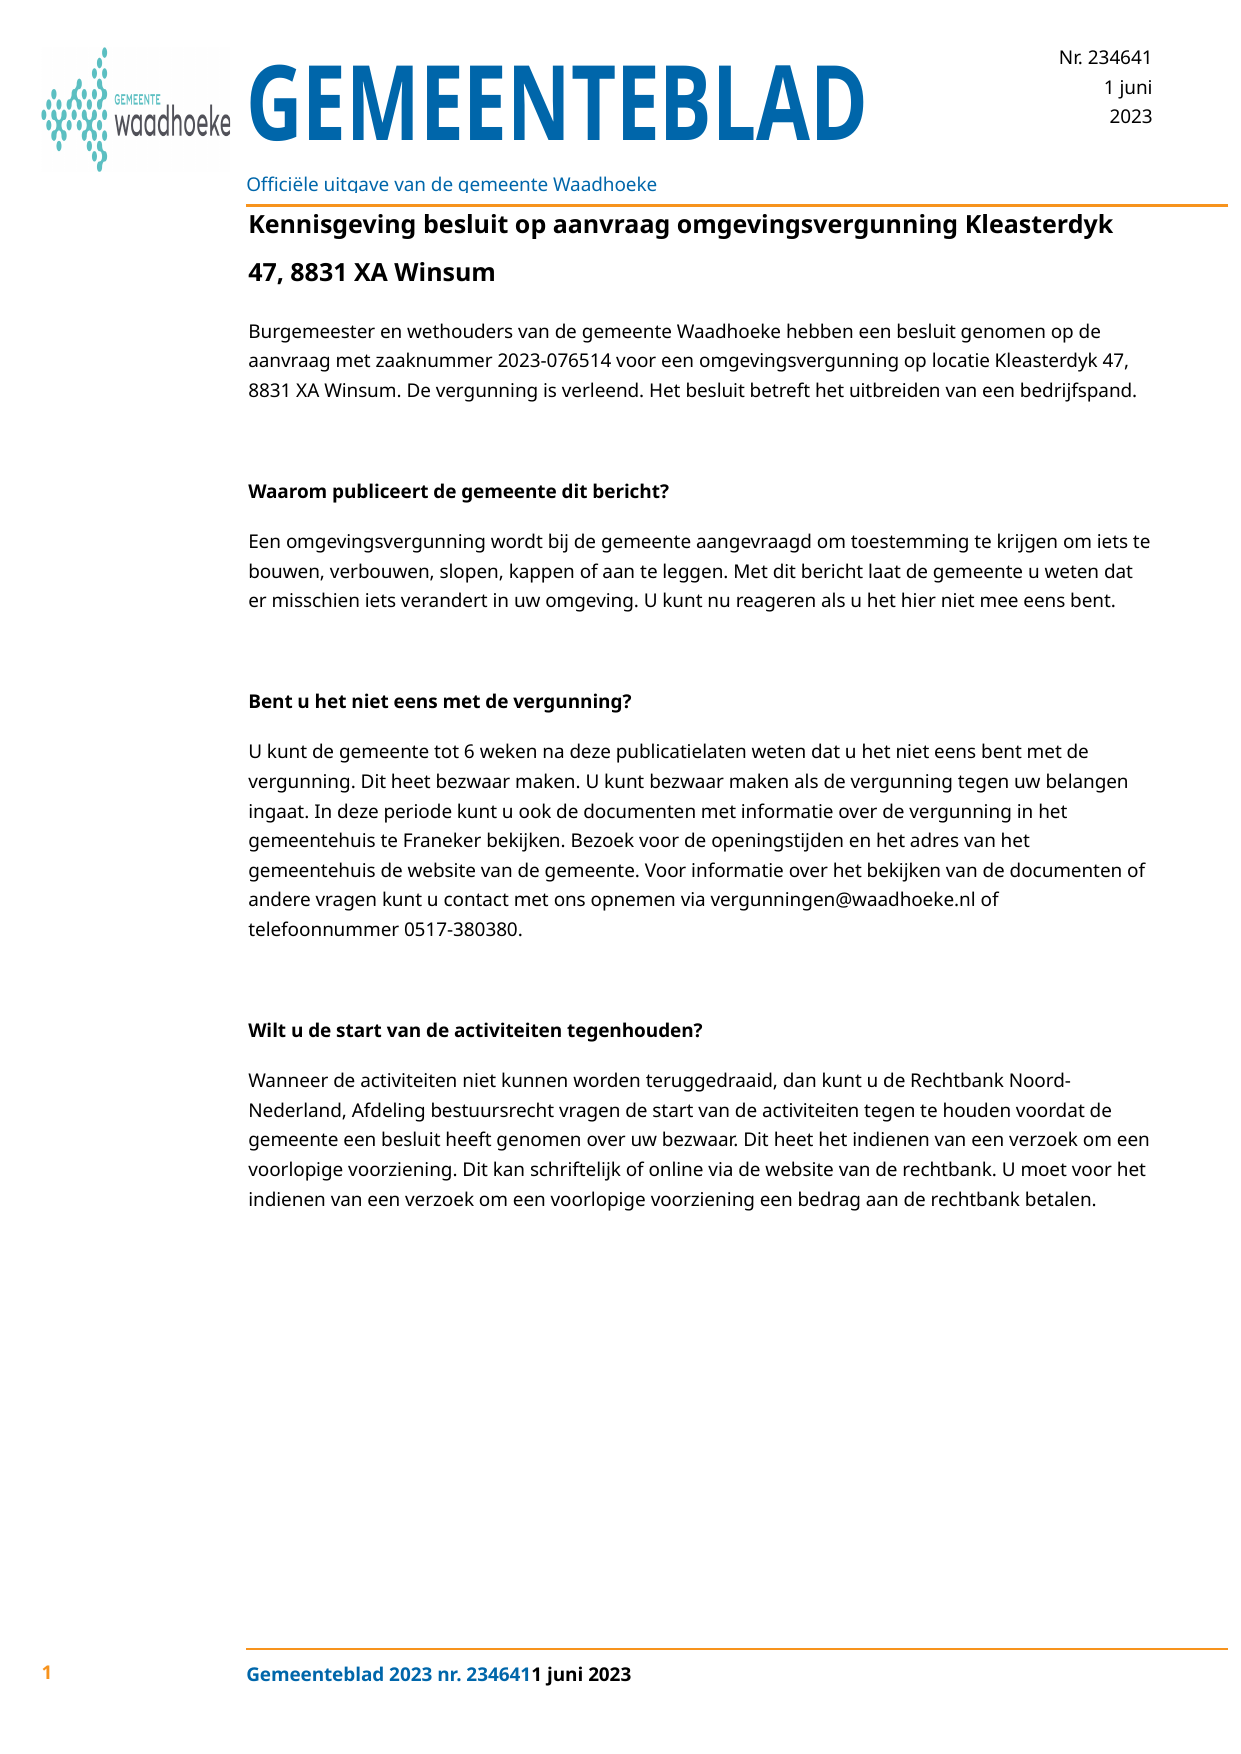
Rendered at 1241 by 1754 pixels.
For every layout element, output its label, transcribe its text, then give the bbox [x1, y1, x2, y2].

picture [41, 47, 231, 172]
text Wilt u de start van de activiteiten tegenhouden? [248, 1017, 1152, 1043]
text Een omgevingsvergunning wordt bij de gemeente aangevraagd om toestemming te krijgen om iets te bouwen, verbouwen, slopen, kappen of aan te leggen. Met dit bericht laat de gemeente u weten dat er misschien iets verandert in uw omgeving. U kunt nu reageren als u het hier niet mee eens bent. [248, 528, 1152, 613]
text Kennisgeving besluit op aanvraag omgevingsvergunning Kleasterdyk 47, 8831 XA Winsum [248, 207, 1152, 288]
text Burgemeester en wethouders van de gemeente Waadhoeke hebben een besluit genomen op de aanvraag met zaaknummer 2023-076514 voor een omgevingsvergunning op locatie Kleasterdyk 47, 8831 XA Winsum. De vergunning is verleend. Het besluit betreft het uitbreiden van een bedrijfspand. [248, 318, 1152, 403]
text Wanneer de activiteiten niet kunnen worden teruggedraaid, dan kunt u de Rechtbank Noord-Nederland, Afdeling bestuursrecht vragen de start van de activiteiten tegen te houden voordat de gemeente een besluit heeft genomen over uw bezwaar. Dit heet het indienen van een verzoek om een voorlopige voorziening. Dit kan schriftelijk of online via de website van de rechtbank. U moet voor het indienen van een verzoek om een voorlopige voorziening een bedrag aan de rechtbank betalen. [248, 1067, 1152, 1212]
text Waarom publiceert de gemeente dit bericht? [248, 478, 1152, 504]
text Bent u het niet eens met de vergunning? [248, 688, 1152, 714]
text U kunt de gemeente tot 6 weken na deze publicatielaten weten dat u het niet eens bent met de vergunning. Dit heet bezwaar maken. U kunt bezwaar maken als de vergunning tegen uw belangen ingaat. In deze periode kunt u ook de documenten met informatie over de vergunning in het gemeentehuis te Franeker bekijken. Bezoek voor de openingstijden en het adres van het gemeentehuis de website van de gemeente. Voor informatie over het bekijken van de documenten of andere vragen kunt u contact met ons opnemen via vergunningen@waadhoeke.nl of telefoonnummer 0517-380380. [248, 739, 1152, 942]
